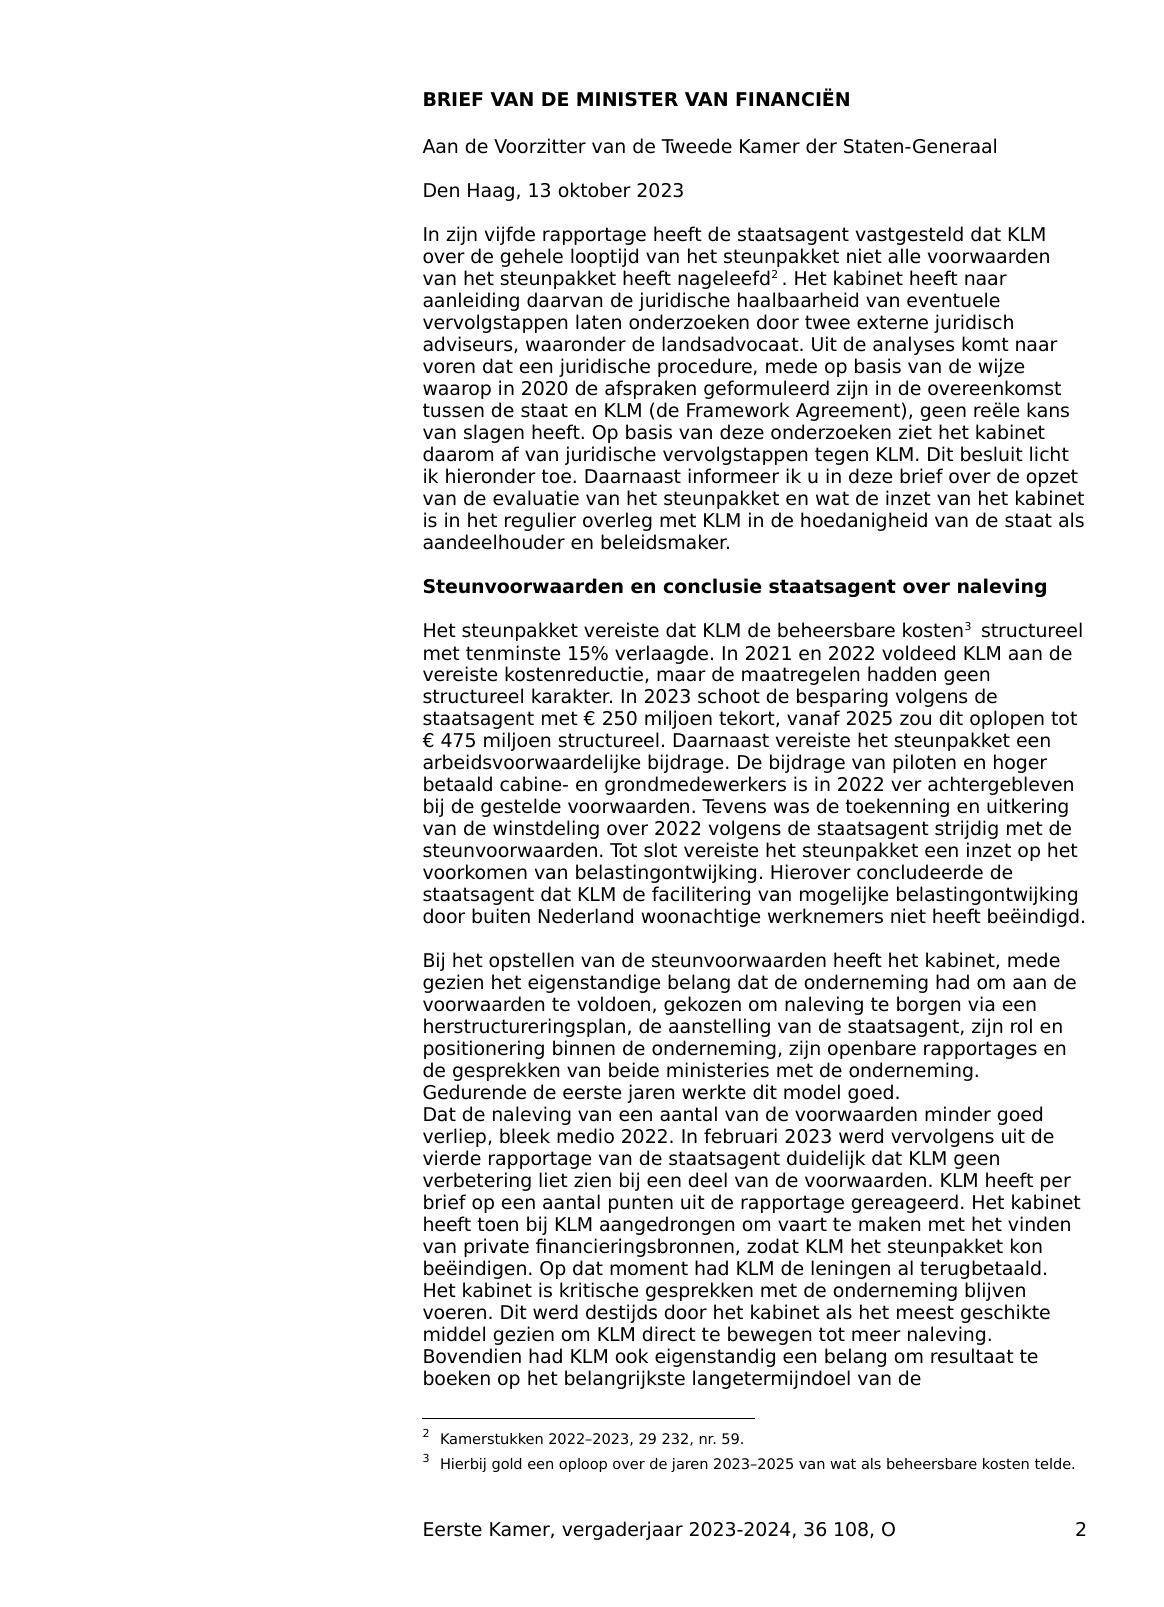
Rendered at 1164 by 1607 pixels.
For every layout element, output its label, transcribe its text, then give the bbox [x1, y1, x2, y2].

text Kamerstukken 2022–2023, 29 232, nr. 59. [422, 1427, 1087, 1449]
text Dat de naleving van een aantal van de voorwaarden minder goed verliep, bleek medio 2022. In februari 2023 werd vervolgens uit de vierde rapportage van de staatsagent duidelijk dat KLM geen verbetering liet zien bij een deel van de voorwaarden. KLM heeft per brief op een aantal punten uit de rapportage gereageerd. Het kabinet heeft toen bij KLM aangedrongen om vaart te maken met het vinden van private financieringsbronnen, zodat KLM het steunpakket kon beëindigen. Op dat moment had KLM de leningen al terugbetaald. Het kabinet is kritische gesprekken met de onderneming blijven voeren. Dit werd destijds door het kabinet als het meest geschikte middel gezien om KLM direct te bewegen tot meer naleving. Bovendien had KLM ook eigenstandig een belang om resultaat te boeken op het belangrijkste langetermijndoel van de [422, 1104, 1087, 1390]
text In zijn vijfde rapportage heeft de staatsagent vastgesteld dat KLM over de gehele looptijd van het steunpakket niet alle voorwaarden van het steunpakket heeft nageleefd. Het kabinet heeft naar aanleiding daarvan de juridische haalbaarheid van eventuele vervolgstappen laten onderzoeken door twee externe juridisch adviseurs, waaronder de landsadvocaat. Uit de analyses komt naar voren dat een juridische procedure, mede op basis van de wijze waarop in 2020 de afspraken geformuleerd zijn in de overeenkomst tussen de staat en KLM (de Framework Agreement), geen reële kans van slagen heeft. Op basis van deze onderzoeken ziet het kabinet daarom af van juridische vervolgstappen tegen KLM. Dit besluit licht ik hieronder toe. Daarnaast informeer ik u in deze brief over de opzet van de evaluatie van het steunpakket en wat de inzet van het kabinet is in het regulier overleg met KLM in de hoedanigheid van de staat als aandeelhouder en beleidsmaker. [422, 224, 1087, 554]
subtitle Steunvoorwaarden en conclusie staatsagent over naleving [422, 576, 1087, 598]
subtitle BRIEF VAN DE MINISTER VAN FINANCIËN [422, 89, 1087, 111]
text Den Haag, 13 oktober 2023 [422, 180, 1087, 202]
text Hierbij gold een oploop over de jaren 2023–2025 van wat als beheersbare kosten telde. [422, 1452, 1087, 1474]
text Bij het opstellen van de steunvoorwaarden heeft het kabinet, mede gezien het eigenstandige belang dat de onderneming had om aan de voorwaarden te voldoen, gekozen om naleving te borgen via een herstructureringsplan, de aanstelling van de staatsagent, zijn rol en positionering binnen de onderneming, zijn openbare rapportages en de gesprekken van beide ministeries met de onderneming. Gedurende de eerste jaren werkte dit model goed. [422, 950, 1087, 1104]
text Het steunpakket vereiste dat KLM de beheersbare kosten structureel met tenminste 15% verlaagde. In 2021 en 2022 voldeed KLM aan de vereiste kostenreductie, maar de maatregelen hadden geen structureel karakter. In 2023 schoot de besparing volgens de staatsagent met € 250 miljoen tekort, vanaf 2025 zou dit oplopen tot € 475 miljoen structureel. Daarnaast vereiste het steunpakket een arbeidsvoorwaardelijke bijdrage. De bijdrage van piloten en hoger betaald cabine- en grondmedewerkers is in 2022 ver achtergebleven bij de gestelde voorwaarden. Tevens was de toekenning en uitkering van de winstdeling over 2022 volgens de staatsagent strijdig met de steunvoorwaarden. Tot slot vereiste het steunpakket een inzet op het voorkomen van belastingontwijking. Hierover concludeerde de staatsagent dat KLM de facilitering van mogelijke belastingontwijking door buiten Nederland woonachtige werknemers niet heeft beëindigd. [422, 620, 1087, 928]
text Aan de Voorzitter van de Tweede Kamer der Staten-Generaal [422, 136, 1087, 158]
